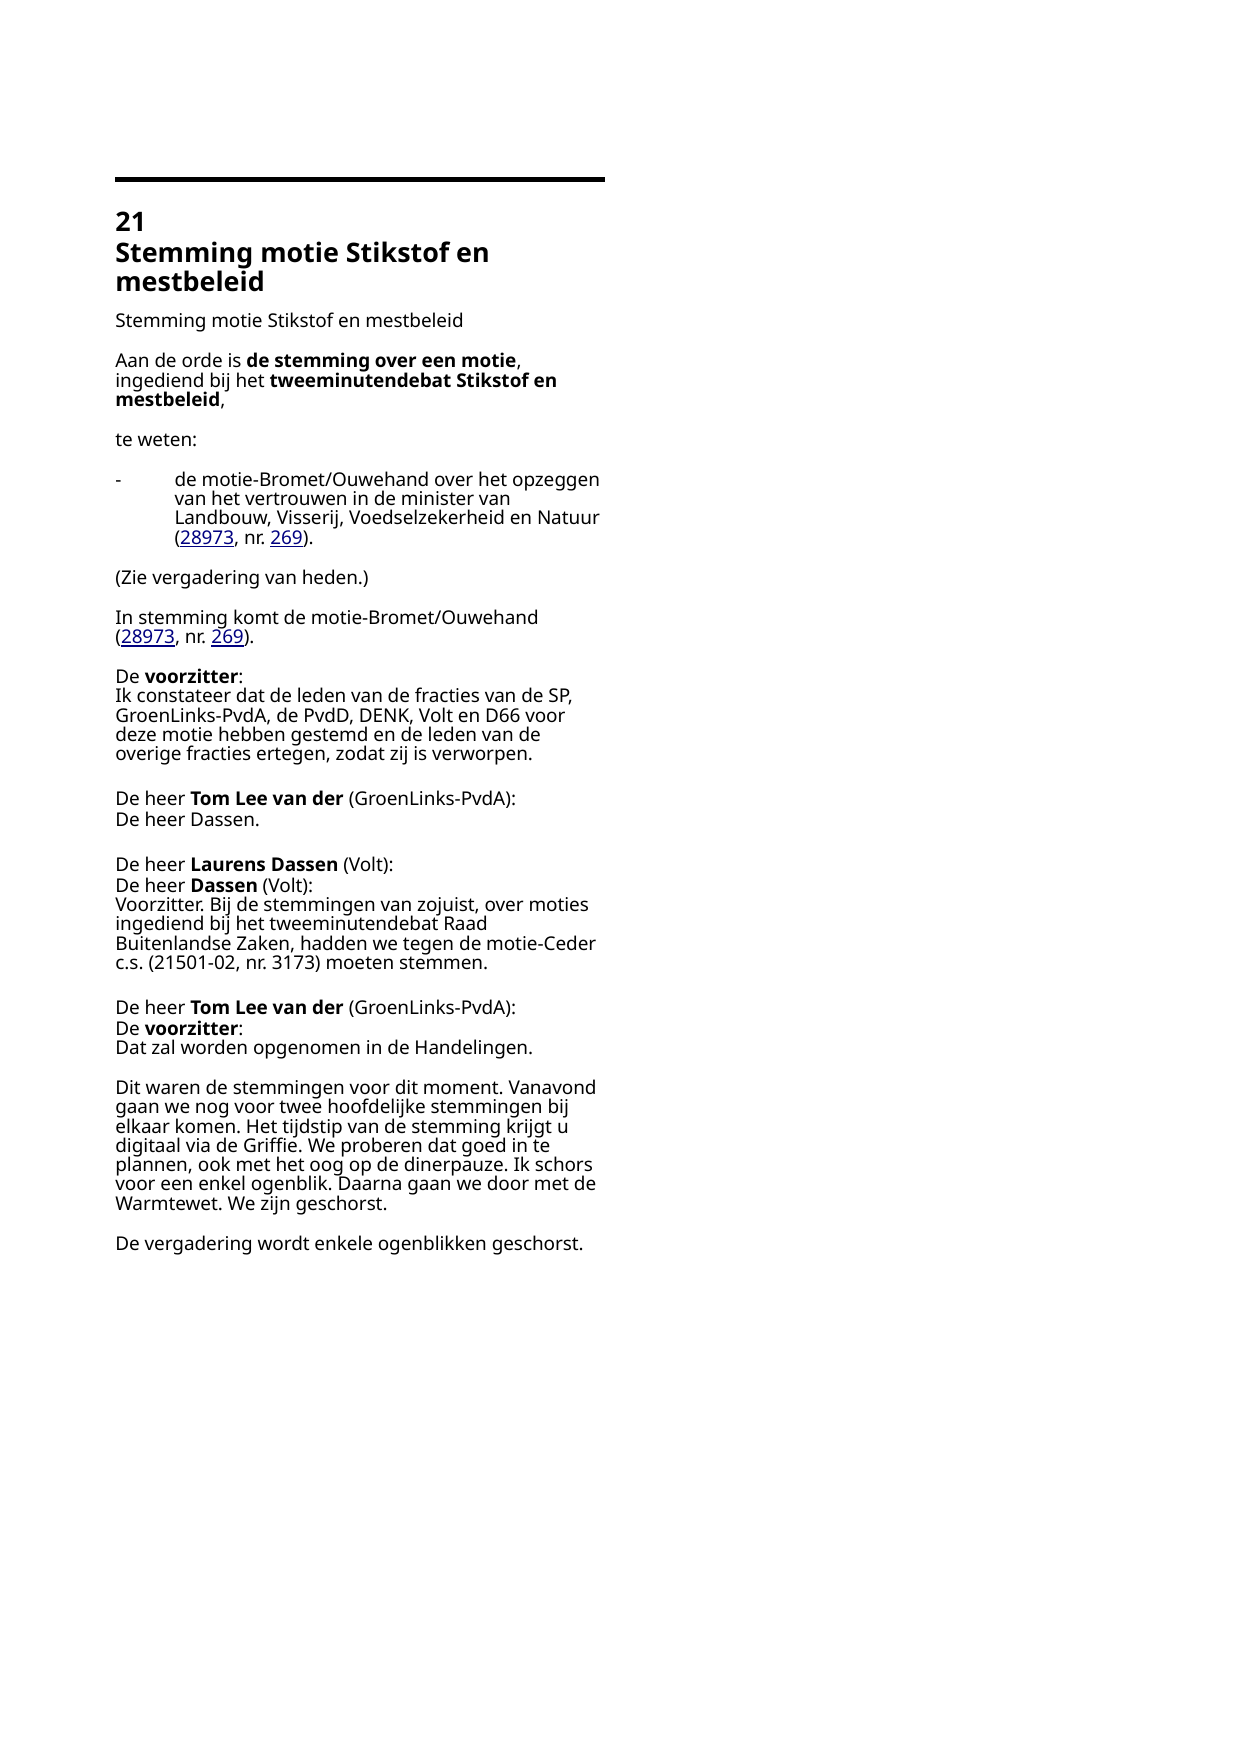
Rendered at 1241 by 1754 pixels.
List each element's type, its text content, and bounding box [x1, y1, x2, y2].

text (Zie vergadering van heden.) [115, 569, 605, 588]
text te weten: [115, 431, 605, 450]
text De voorzitter: [115, 1020, 605, 1039]
text De vergadering wordt enkele ogenblikken geschorst. [115, 1235, 605, 1254]
text 21 [115, 203, 605, 239]
text Stemming motie Stikstof en mestbeleid [115, 239, 605, 312]
text De heer Tom Lee van der (GroenLinks-PvdA): [115, 785, 605, 811]
text In stemming komt de motie-Bromet/Ouwehand (28973, nr. 269). [115, 609, 605, 647]
text Aan de orde is de stemming over een motie, ingediend bij het tweeminutendebat Stikstof en mestbeleid, [115, 352, 605, 410]
text Dat zal worden opgenomen in de Handelingen. [115, 1039, 605, 1058]
list de motie-Bromet/Ouwehand over het opzeggen van het vertrouwen in de minister van Landbouw, Visserij, Voedselzekerheid en Natuur (28973, nr. 269). [115, 471, 605, 548]
text Voorzitter. Bij de stemmingen van zojuist, over moties ingediend bij het tweeminutendebat Raad Buitenlandse Zaken, hadden we tegen de motie-Ceder c.s. (21501-02, nr. 3173) moeten stemmen. [115, 896, 605, 973]
text De heer Tom Lee van der (GroenLinks-PvdA): [115, 994, 605, 1020]
text De voorzitter: [115, 668, 605, 687]
text De heer Dassen. [115, 811, 605, 830]
text Dit waren de stemmingen voor dit moment. Vanavond gaan we nog voor twee hoofdelijke stemmingen bij elkaar komen. Het tijdstip van de stemming krijgt u digitaal via de Griffie. We proberen dat goed in te plannen, ook met het oog op de dinerpauze. Ik schors voor een enkel ogenblik. Daarna gaan we door met de Warmtewet. We zijn geschorst. [115, 1079, 605, 1214]
text De heer Dassen (Volt): [115, 877, 605, 896]
text Ik constateer dat de leden van de fracties van de SP, GroenLinks-PvdA, de PvdD, DENK, Volt en D66 voor deze motie hebben gestemd en de leden van de overige fracties ertegen, zodat zij is verworpen. [115, 687, 605, 764]
text De heer Laurens Dassen (Volt): [115, 851, 605, 877]
text Stemming motie Stikstof en mestbeleid [115, 312, 605, 332]
